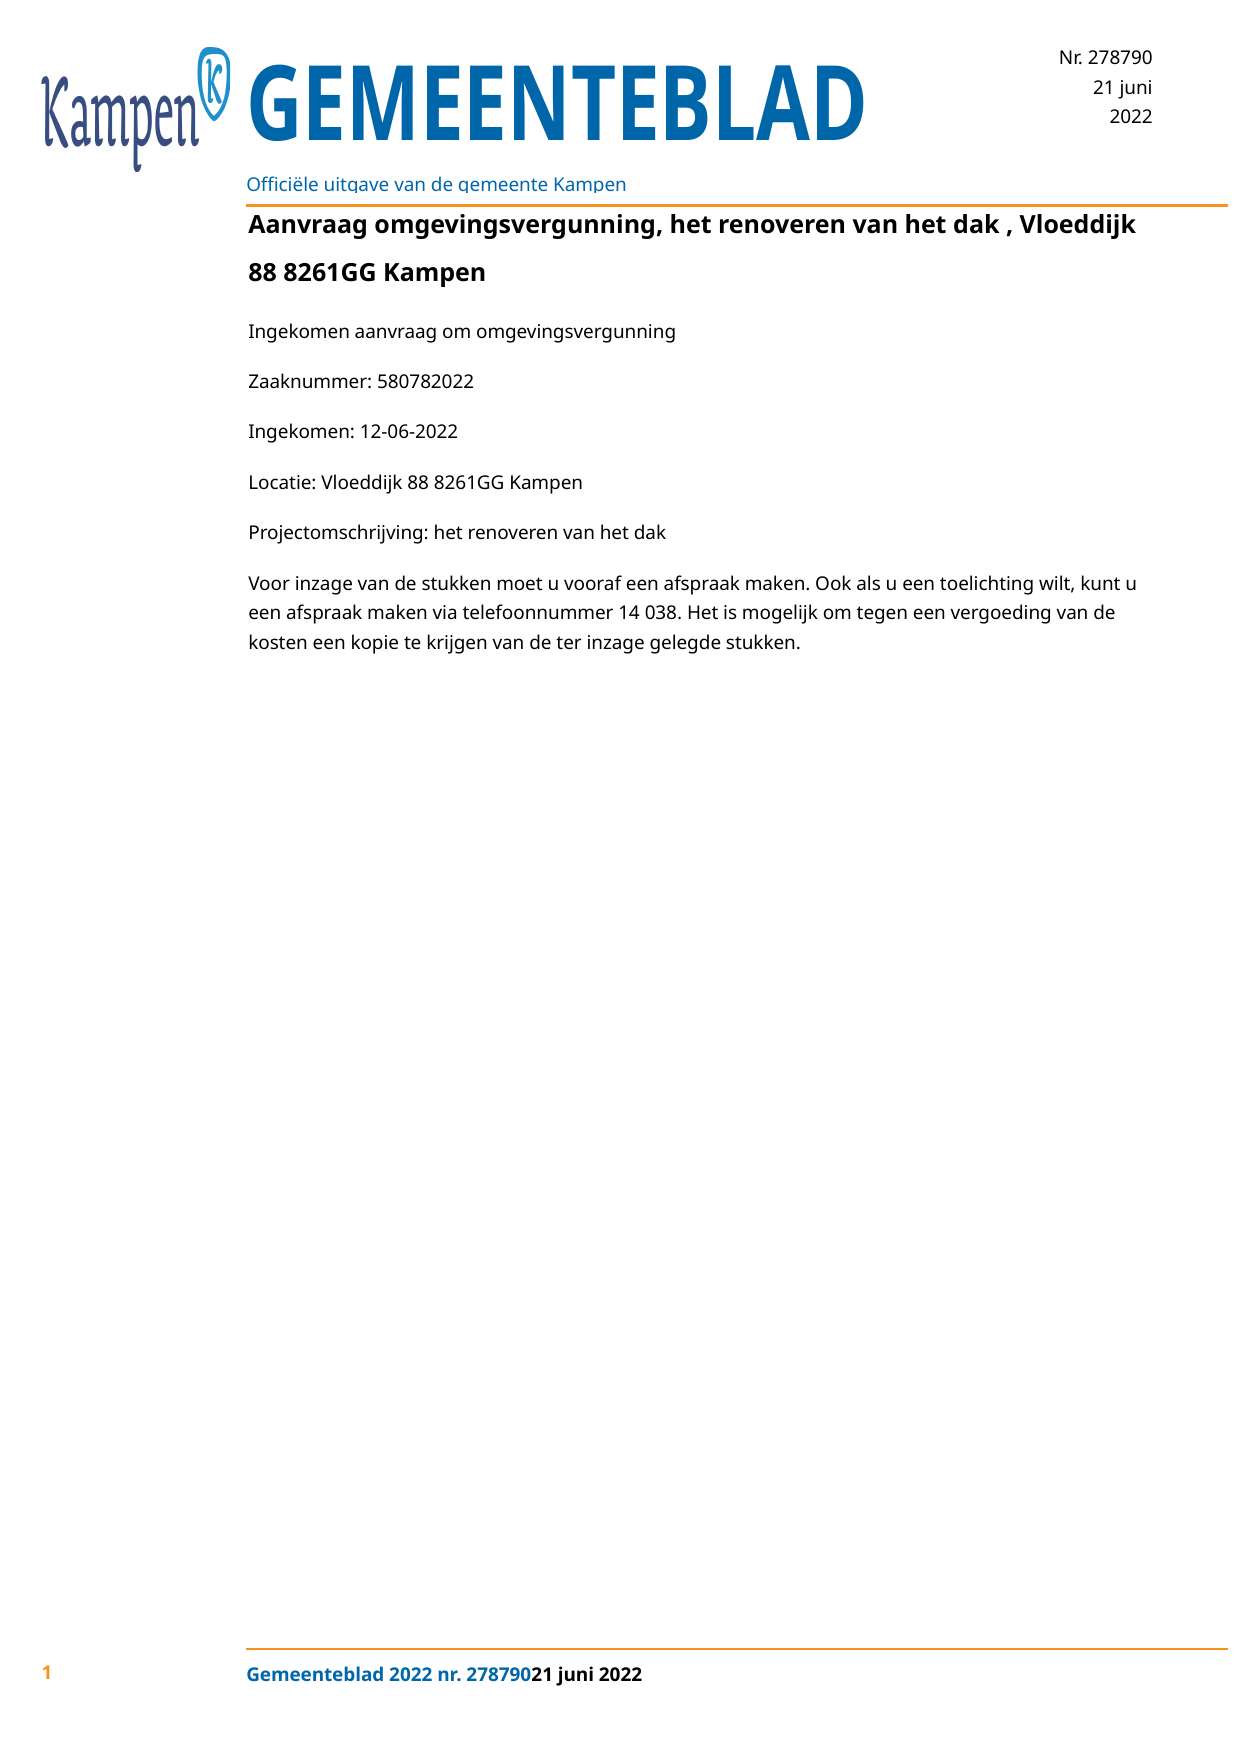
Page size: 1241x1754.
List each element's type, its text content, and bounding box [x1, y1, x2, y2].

text Aanvraag omgevingsvergunning, het renoveren van het dak , Vloeddijk 88 8261GG Kampen [248, 207, 1152, 288]
picture [41, 47, 231, 172]
text Ingekomen: 12-06-2022 [248, 419, 1152, 444]
text Projectomschrijving: het renoveren van het dak [248, 519, 1152, 545]
text Ingekomen aanvraag om omgevingsvergunning [248, 318, 1152, 344]
text Locatie: Vloeddijk 88 8261GG Kampen [248, 469, 1152, 495]
text Zaaknummer: 580782022 [248, 368, 1152, 394]
text Voor inzage van de stukken moet u vooraf een afspraak maken. Ook als u een toelichting wilt, kunt u een afspraak maken via telefoonnummer 14 038. Het is mogelijk om tegen een vergoeding van de kosten een kopie te krijgen van de ter inzage gelegde stukken. [248, 570, 1152, 655]
